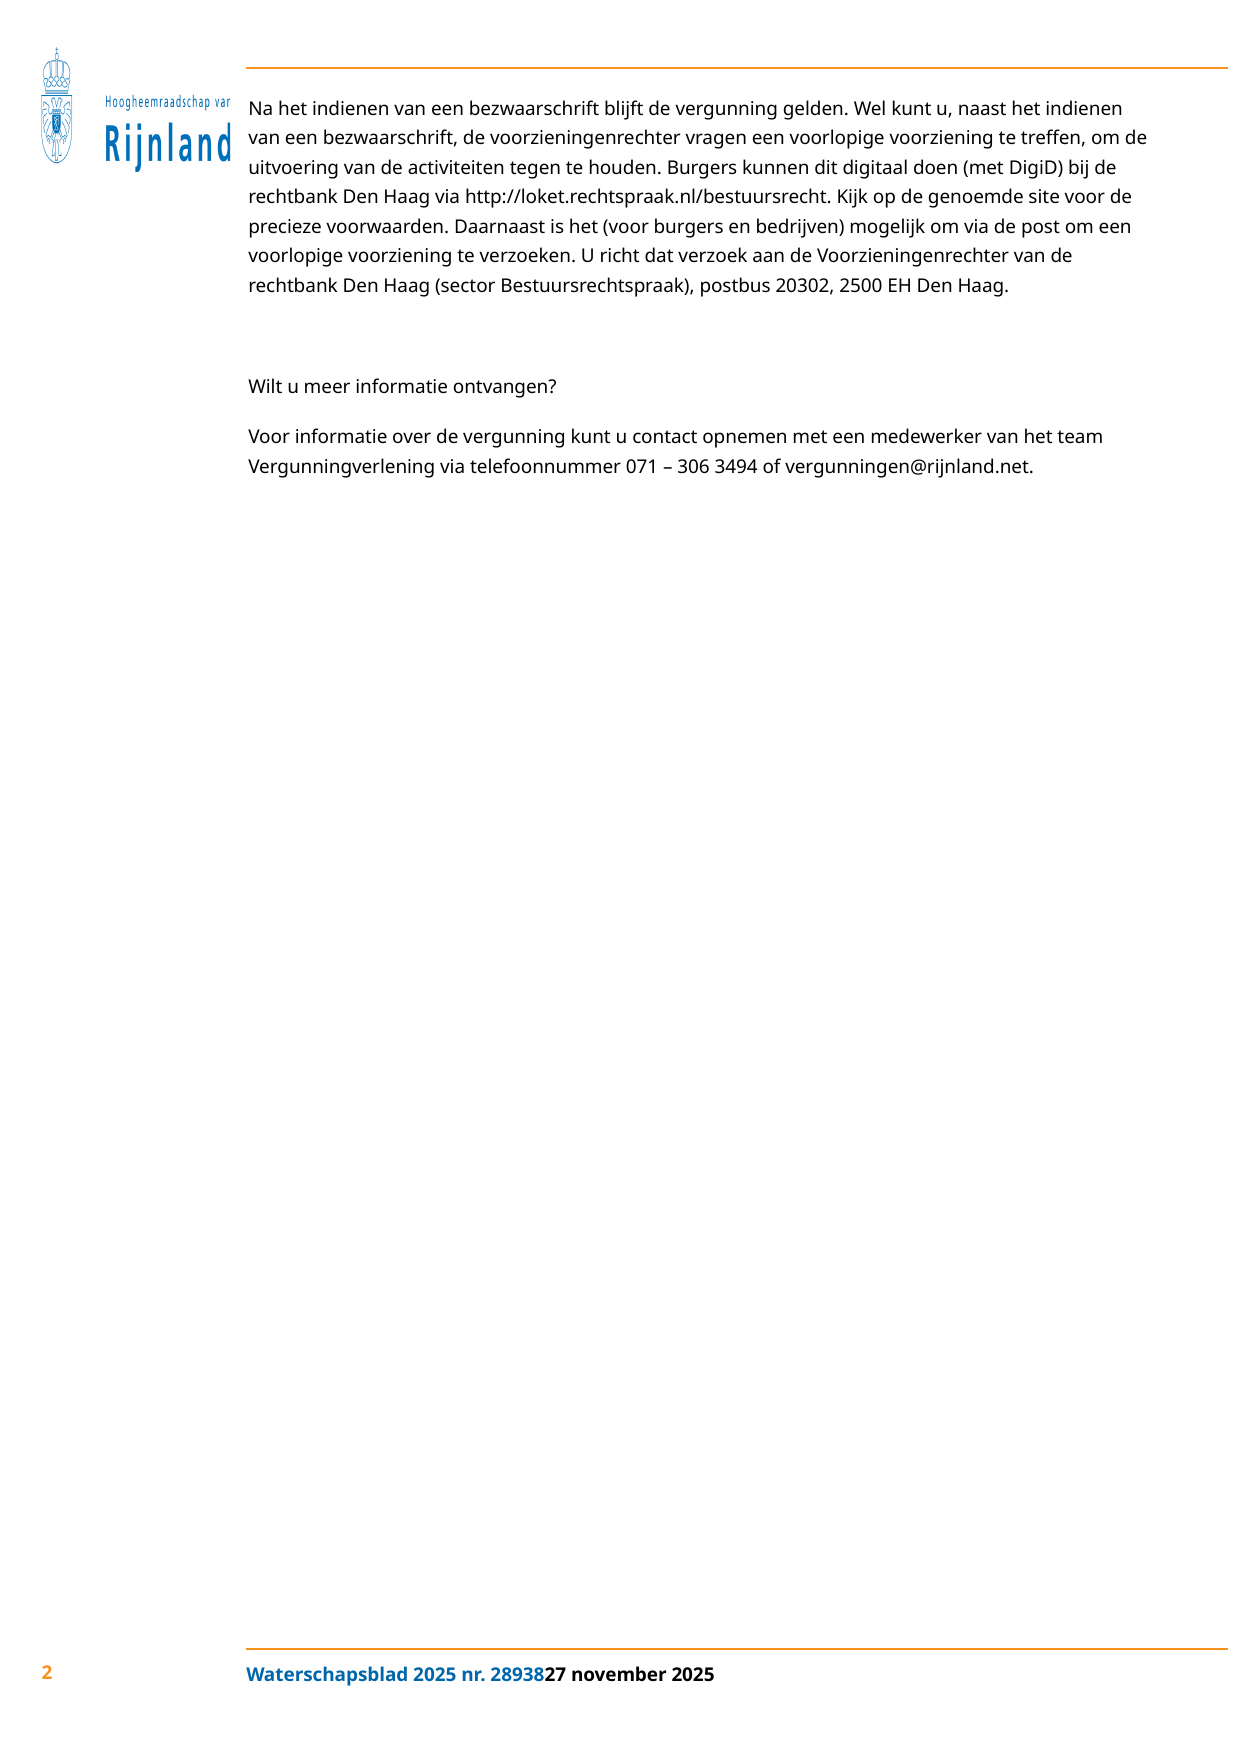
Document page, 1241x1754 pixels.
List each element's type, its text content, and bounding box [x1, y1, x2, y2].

text Na het indienen van een bezwaarschrift blijft de vergunning gelden. Wel kunt u, naast het indienen van een bezwaarschrift, de voorzieningenrechter vragen een voorlopige voorziening te treffen, om de uitvoering van de activiteiten tegen te houden. Burgers kunnen dit digitaal doen (met DigiD) bij de rechtbank Den Haag via http://loket.rechtspraak.nl/bestuursrecht. Kijk op de genoemde site voor de precieze voorwaarden. Daarnaast is het (voor burgers en bedrijven) mogelijk om via de post om een voorlopige voorziening te verzoeken. U richt dat verzoek aan de Voorzieningenrechter van de rechtbank Den Haag (sector Bestuursrechtspraak), postbus 20302, 2500 EH Den Haag. [248, 95, 1152, 298]
text Voor informatie over de vergunning kunt u contact opnemen met een medewerker van het team Vergunningverlening via telefoonnummer 071 – 306 3494 of vergunningen@rijnland.net. [248, 423, 1152, 479]
picture [41, 47, 231, 172]
text Wilt u meer informatie ontvangen? [248, 373, 1152, 399]
